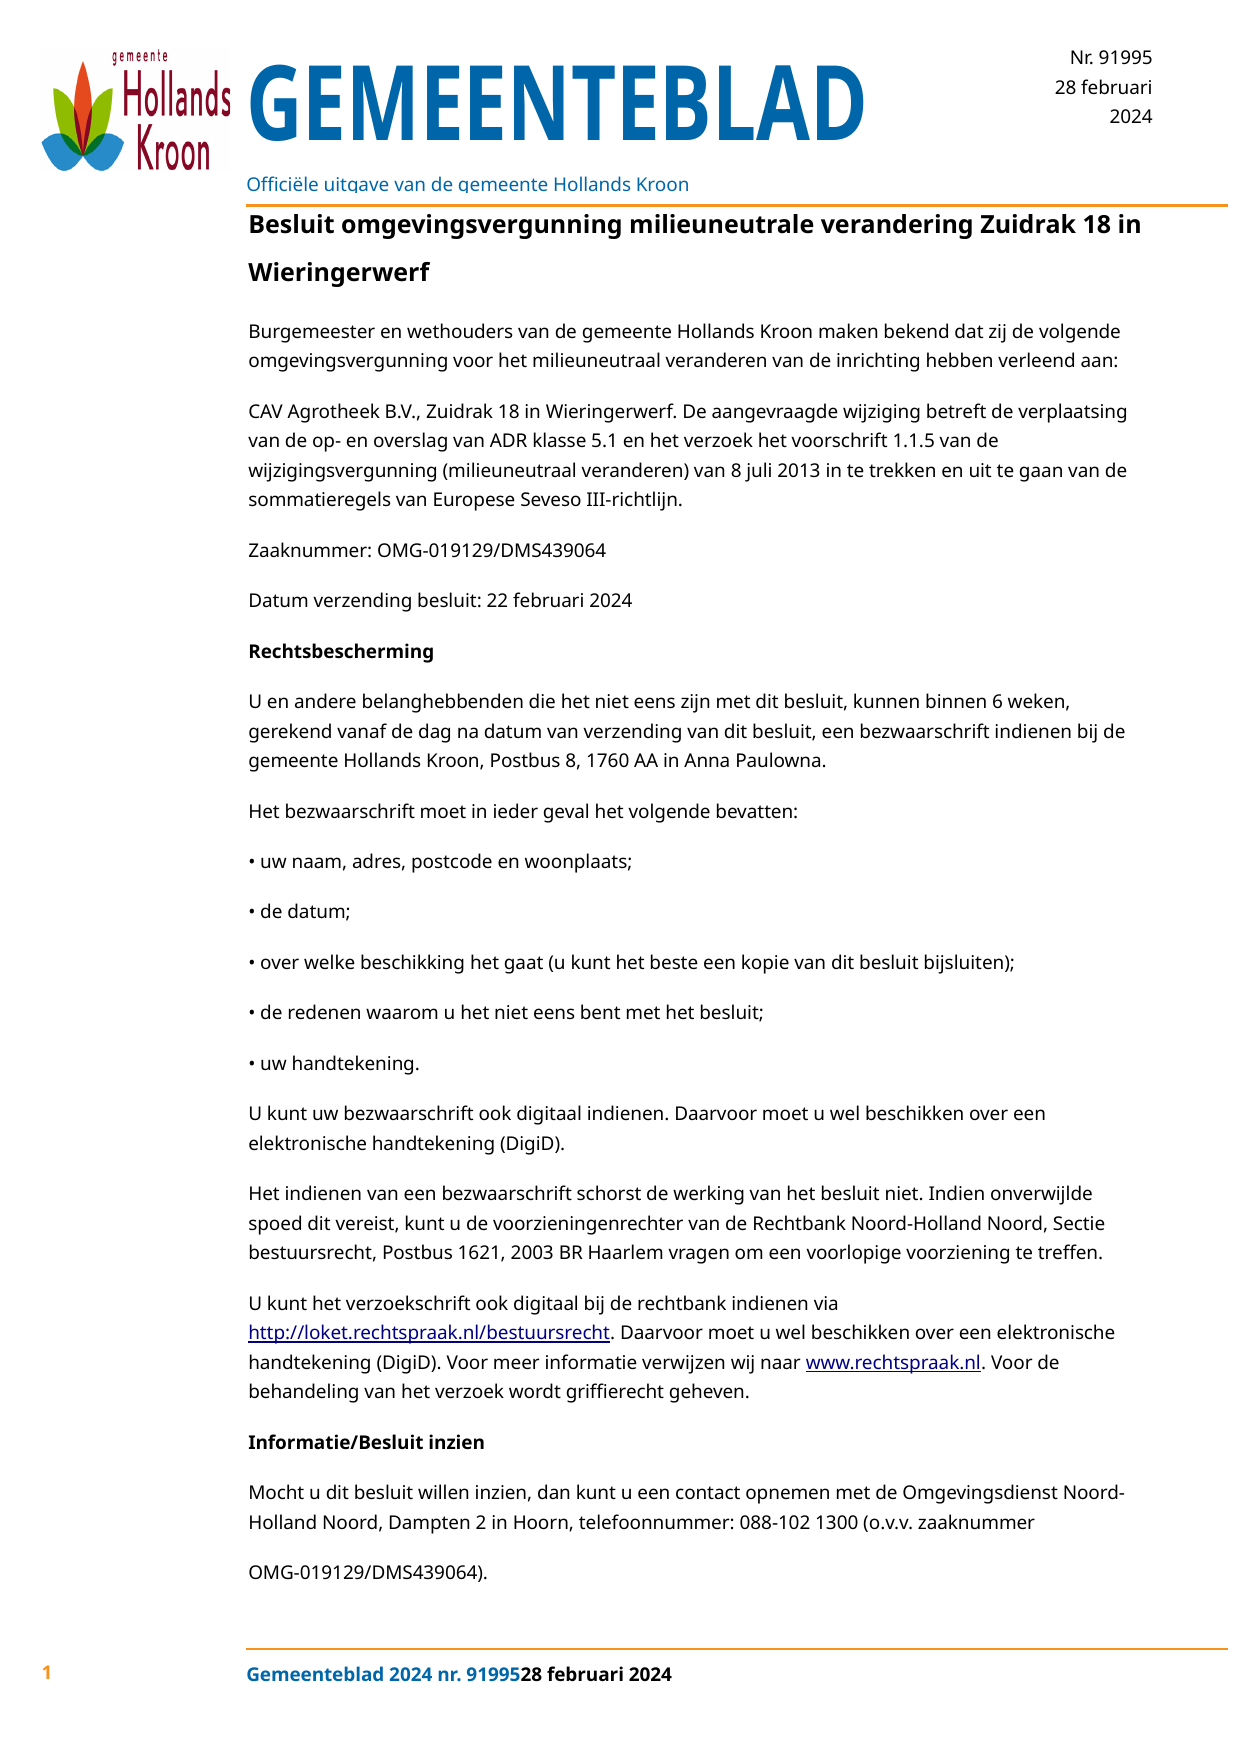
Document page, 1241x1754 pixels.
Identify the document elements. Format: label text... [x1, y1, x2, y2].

picture [41, 47, 231, 172]
text U en andere belanghebbenden die het niet eens zijn met dit besluit, kunnen binnen 6 weken, gerekend vanaf de dag na datum van verzending van dit besluit, een bezwaarschrift indienen bij de gemeente Hollands Kroon, Postbus 8, 1760 AA in Anna Paulowna. [248, 688, 1152, 773]
text Burgemeester en wethouders van de gemeente Hollands Kroon maken bekend dat zij de volgende omgevingsvergunning voor het milieuneutraal veranderen van de inrichting hebben verleend aan: [248, 318, 1152, 373]
text Zaaknummer: OMG-019129/DMS439064 [248, 537, 1152, 563]
text Rechtsbescherming [248, 638, 1152, 664]
text • uw handtekening. [248, 1050, 1152, 1076]
text CAV Agrotheek B.V., Zuidrak 18 in Wieringerwerf. De aangevraagde wijziging betreft de verplaatsing van de op- en overslag van ADR klasse 5.1 en het verzoek het voorschrift 1.1.5 van de wijzigingsvergunning (milieuneutraal veranderen) van 8 juli 2013 in te trekken en uit te gaan van de sommatieregels van Europese Seveso III-richtlijn. [248, 398, 1152, 512]
text • uw naam, adres, postcode en woonplaats; [248, 848, 1152, 874]
text U kunt het verzoekschrift ook digitaal bij de rechtbank indienen via http://loket.rechtspraak.nl/bestuursrecht. Daarvoor moet u wel beschikken over een elektronische handtekening (DigiD). Voor meer informatie verwijzen wij naar www.rechtspraak.nl. Voor de behandeling van het verzoek wordt griffierecht geheven. [248, 1290, 1152, 1404]
text Mocht u dit besluit willen inzien, dan kunt u een contact opnemen met de Omgevingsdienst Noord-Holland Noord, Dampten 2 in Hoorn, telefoonnummer: 088-102 1300 (o.v.v. zaaknummer [248, 1479, 1152, 1535]
text Datum verzending besluit: 22 februari 2024 [248, 587, 1152, 613]
text Het indienen van een bezwaarschrift schorst de werking van het besluit niet. Indien onverwijlde spoed dit vereist, kunt u de voorzieningenrechter van de Rechtbank Noord-Holland Noord, Sectie bestuursrecht, Postbus 1621, 2003 BR Haarlem vragen om een voorlopige voorziening te treffen. [248, 1180, 1152, 1265]
text • de datum; [248, 899, 1152, 924]
text Besluit omgevingsvergunning milieuneutrale verandering Zuidrak 18 in Wieringerwerf [248, 207, 1152, 288]
text U kunt uw bezwaarschrift ook digitaal indienen. Daarvoor moet u wel beschikken over een elektronische handtekening (DigiD). [248, 1100, 1152, 1156]
text Het bezwaarschrift moet in ieder geval het volgende bevatten: [248, 798, 1152, 824]
text • de redenen waarom u het niet eens bent met het besluit; [248, 999, 1152, 1025]
text • over welke beschikking het gaat (u kunt het beste een kopie van dit besluit bijsluiten); [248, 949, 1152, 975]
text OMG-019129/DMS439064). [248, 1559, 1152, 1585]
text Informatie/Besluit inzien [248, 1429, 1152, 1455]
